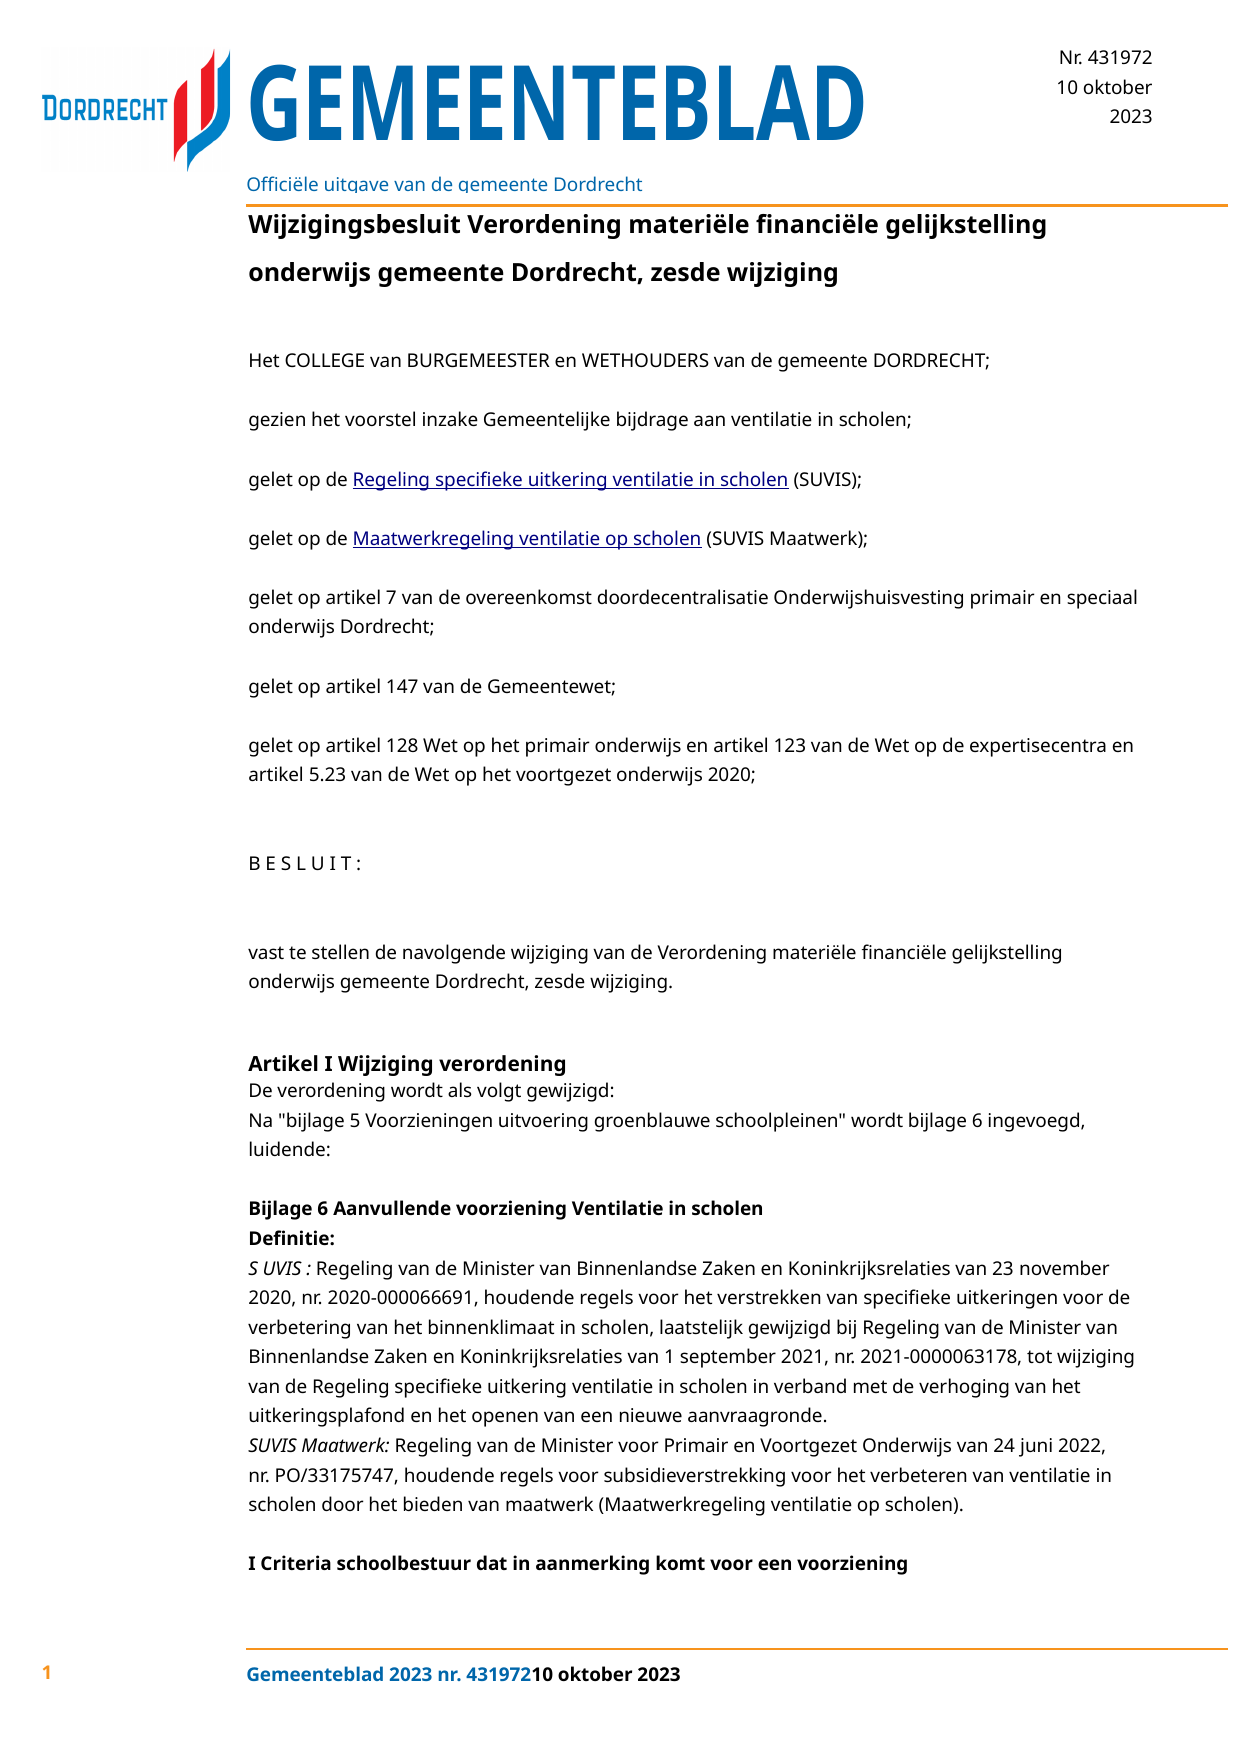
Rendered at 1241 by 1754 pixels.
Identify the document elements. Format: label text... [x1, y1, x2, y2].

text gelet op de Regeling specifieke uitkering ventilatie in scholen (SUVIS); [248, 466, 1152, 492]
text vast te stellen de navolgende wijziging van de Verordening materiële financiële gelijkstelling onderwijs gemeente Dordrecht, zesde wijziging. [248, 939, 1152, 994]
text Na "bijlage 5 Voorzieningen uitvoering groenblauwe schoolpleinen" wordt bijlage 6 ingevoegd, luidende: [248, 1107, 1152, 1162]
text Definitie: [248, 1225, 1152, 1251]
text gelet op artikel 128 Wet op het primair onderwijs en artikel 123 van de Wet op de expertisecentra en artikel 5.23 van de Wet op het voortgezet onderwijs 2020; [248, 732, 1152, 787]
text gezien het voorstel inzake Gemeentelijke bijdrage aan ventilatie in scholen; [248, 407, 1152, 432]
text Het COLLEGE van BURGEMEESTER en WETHOUDERS van de gemeente DORDRECHT; [248, 347, 1152, 373]
text B E S L U I T : [248, 850, 1152, 876]
text SUVIS Maatwerk: Regeling van de Minister voor Primair en Voortgezet Onderwijs van 24 juni 2022, nr. PO/33175747, houdende regels voor subsidieverstrekking voor het verbeteren van ventilatie in scholen door het bieden van maatwerk (Maatwerkregeling ventilatie op scholen). [248, 1432, 1152, 1517]
picture [41, 47, 231, 172]
text I Criteria schoolbestuur dat in aanmerking komt voor een voorziening [248, 1551, 1152, 1576]
text De verordening wordt als volgt gewijzigd: [248, 1077, 1152, 1103]
text gelet op de Maatwerkregeling ventilatie op scholen (SUVIS Maatwerk); [248, 525, 1152, 551]
text Wijzigingsbesluit Verordening materiële financiële gelijkstelling onderwijs gemeente Dordrecht, zesde wijziging [248, 207, 1152, 288]
text gelet op artikel 7 van de overeenkomst doordecentralisatie Onderwijshuisvesting primair en speciaal onderwijs Dordrecht; [248, 584, 1152, 639]
text Artikel I Wijziging verordening [248, 1049, 1152, 1077]
text S UVIS : Regeling van de Minister van Binnenlandse Zaken en Koninkrijksrelaties van 23 november 2020, nr. 2020-000066691, houdende regels voor het verstrekken van specifieke uitkeringen voor de verbetering van het binnenklimaat in scholen, laatstelijk gewijzigd bij Regeling van de Minister van Binnenlandse Zaken en Koninkrijksrelaties van 1 september 2021, nr. 2021-0000063178, tot wijziging van de Regeling specifieke uitkering ventilatie in scholen in verband met de verhoging van het uitkeringsplafond en het openen van een nieuwe aanvraagronde. [248, 1255, 1152, 1428]
text Bijlage 6 Aanvullende voorziening Ventilatie in scholen [248, 1196, 1152, 1221]
text gelet op artikel 147 van de Gemeentewet; [248, 673, 1152, 699]
